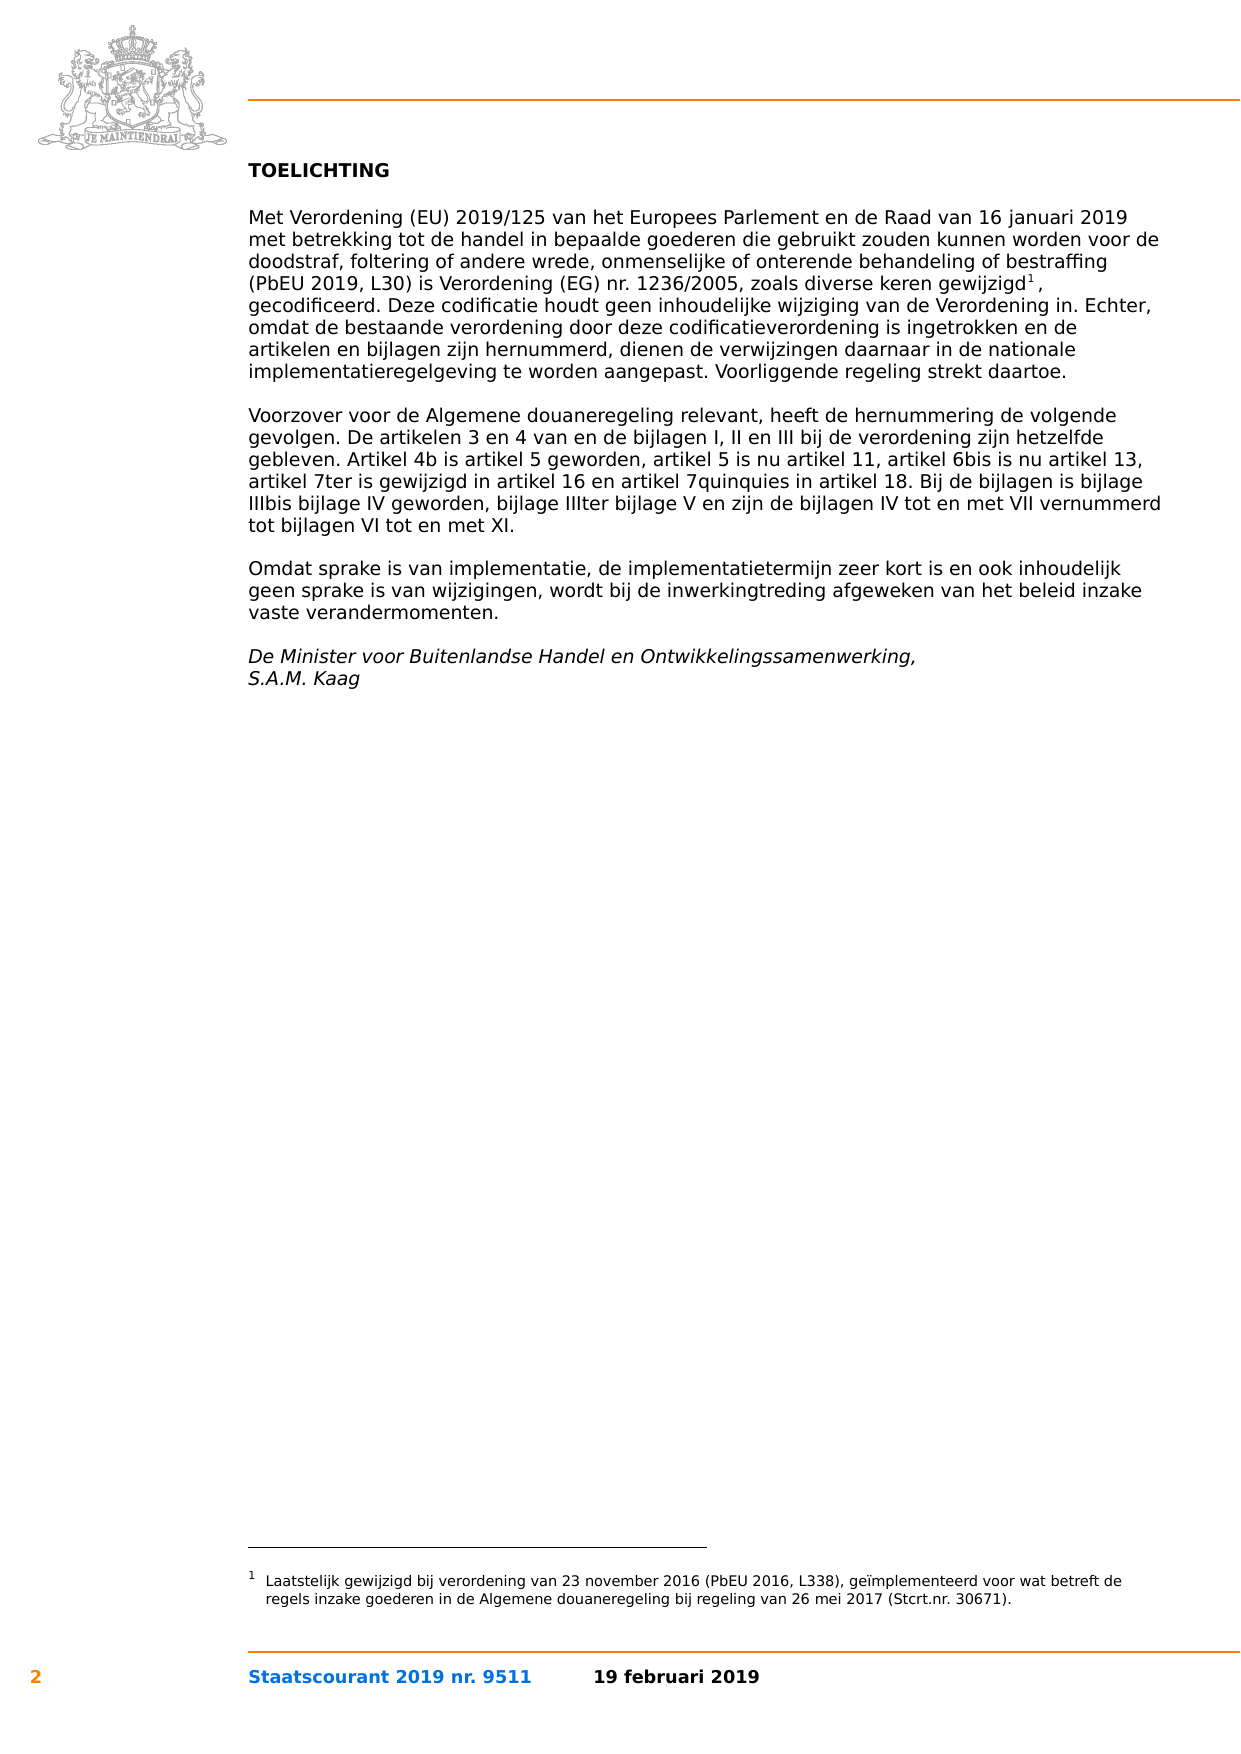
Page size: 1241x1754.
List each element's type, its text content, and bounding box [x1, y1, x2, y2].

text Laatstelijk gewijzigd bij verordening van 23 november 2016 (PbEU 2016, L338), geïmplementeerd voor wat betreft de regels inzake goederen in de Algemene douaneregeling bij regeling van 26 mei 2017 (Stcrt.nr. 30671). [248, 1569, 1163, 1608]
text De Minister voor Buitenlandse Handel en Ontwikkelingssamenwerking, S.A.M. Kaag [248, 646, 1163, 690]
subtitle TOELICHTING [248, 160, 1163, 182]
picture [38, 25, 227, 150]
text Met Verordening (EU) 2019/125 van het Europees Parlement en de Raad van 16 januari 2019 met betrekking tot de handel in bepaalde goederen die gebruikt zouden kunnen worden voor de doodstraf, foltering of andere wrede, onmenselijke of onterende behandeling of bestraffing (PbEU 2019, L30) is Verordening (EG) nr. 1236/2005, zoals diverse keren gewijzigd, gecodificeerd. Deze codificatie houdt geen inhoudelijke wijziging van de Verordening in. Echter, omdat de bestaande verordening door deze codificatieverordening is ingetrokken en de artikelen en bijlagen zijn hernummerd, dienen de verwijzingen daarnaar in de nationale implementatieregelgeving te worden aangepast. Voorliggende regeling strekt daartoe. [248, 207, 1163, 383]
text Voorzover voor de Algemene douaneregeling relevant, heeft de hernummering de volgende gevolgen. De artikelen 3 en 4 van en de bijlagen I, II en III bij de verordening zijn hetzelfde gebleven. Artikel 4b is artikel 5 geworden, artikel 5 is nu artikel 11, artikel 6bis is nu artikel 13, artikel 7ter is gewijzigd in artikel 16 en artikel 7quinquies in artikel 18. Bij de bijlagen is bijlage IIIbis bijlage IV geworden, bijlage IIIter bijlage V en zijn de bijlagen IV tot en met VII vernummerd tot bijlagen VI tot en met XI. [248, 404, 1163, 536]
text Omdat sprake is van implementatie, de implementatietermijn zeer kort is en ook inhoudelijk geen sprake is van wijzigingen, wordt bij de inwerkingtreding afgeweken van het beleid inzake vaste verandermomenten. [248, 558, 1163, 624]
